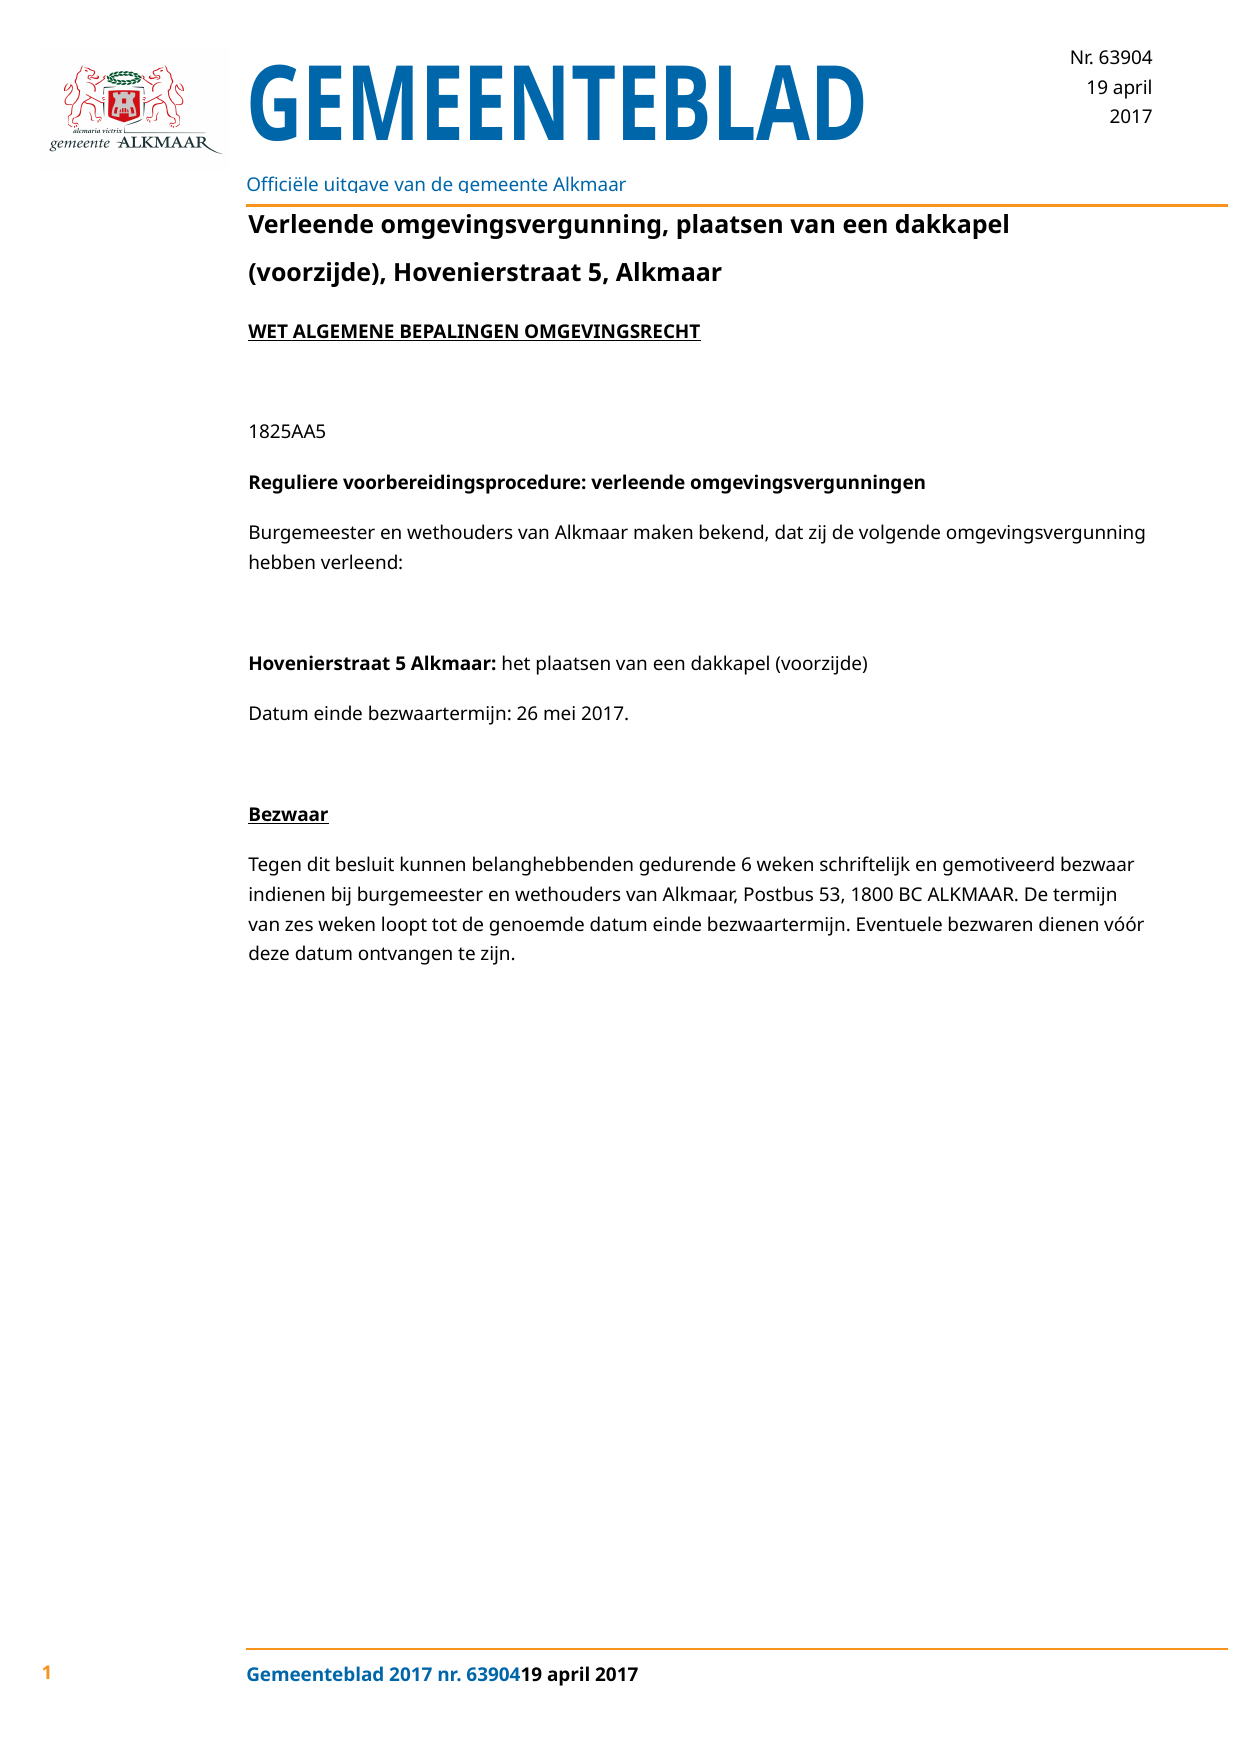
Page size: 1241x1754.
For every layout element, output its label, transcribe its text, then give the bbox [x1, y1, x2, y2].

text Tegen dit besluit kunnen belanghebbenden gedurende 6 weken schriftelijk en gemotiveerd bezwaar indienen bij burgemeester en wethouders van Alkmaar, Postbus 53, 1800 BC ALKMAAR. De termijn van zes weken loopt tot de genoemde datum einde bezwaartermijn. Eventuele bezwaren dienen vóór deze datum ontvangen te zijn. [248, 852, 1152, 966]
text Bezwaar [248, 801, 1152, 827]
text Hovenierstraat 5 Alkmaar: het plaatsen van een dakkapel (voorzijde) [248, 650, 1152, 676]
text Datum einde bezwaartermijn: 26 mei 2017. [248, 700, 1152, 726]
text Verleende omgevingsvergunning, plaatsen van een dakkapel (voorzijde), Hovenierstraat 5, Alkmaar [248, 207, 1152, 288]
text Burgemeester en wethouders van Alkmaar maken bekend, dat zij de volgende omgevingsvergunning hebben verleend: [248, 519, 1152, 575]
text WET ALGEMENE BEPALINGEN OMGEVINGSRECHT [248, 318, 1152, 344]
text 1825AA5 [248, 419, 1152, 444]
picture [41, 47, 231, 172]
text Reguliere voorbereidingsprocedure: verleende omgevingsvergunningen [248, 469, 1152, 495]
